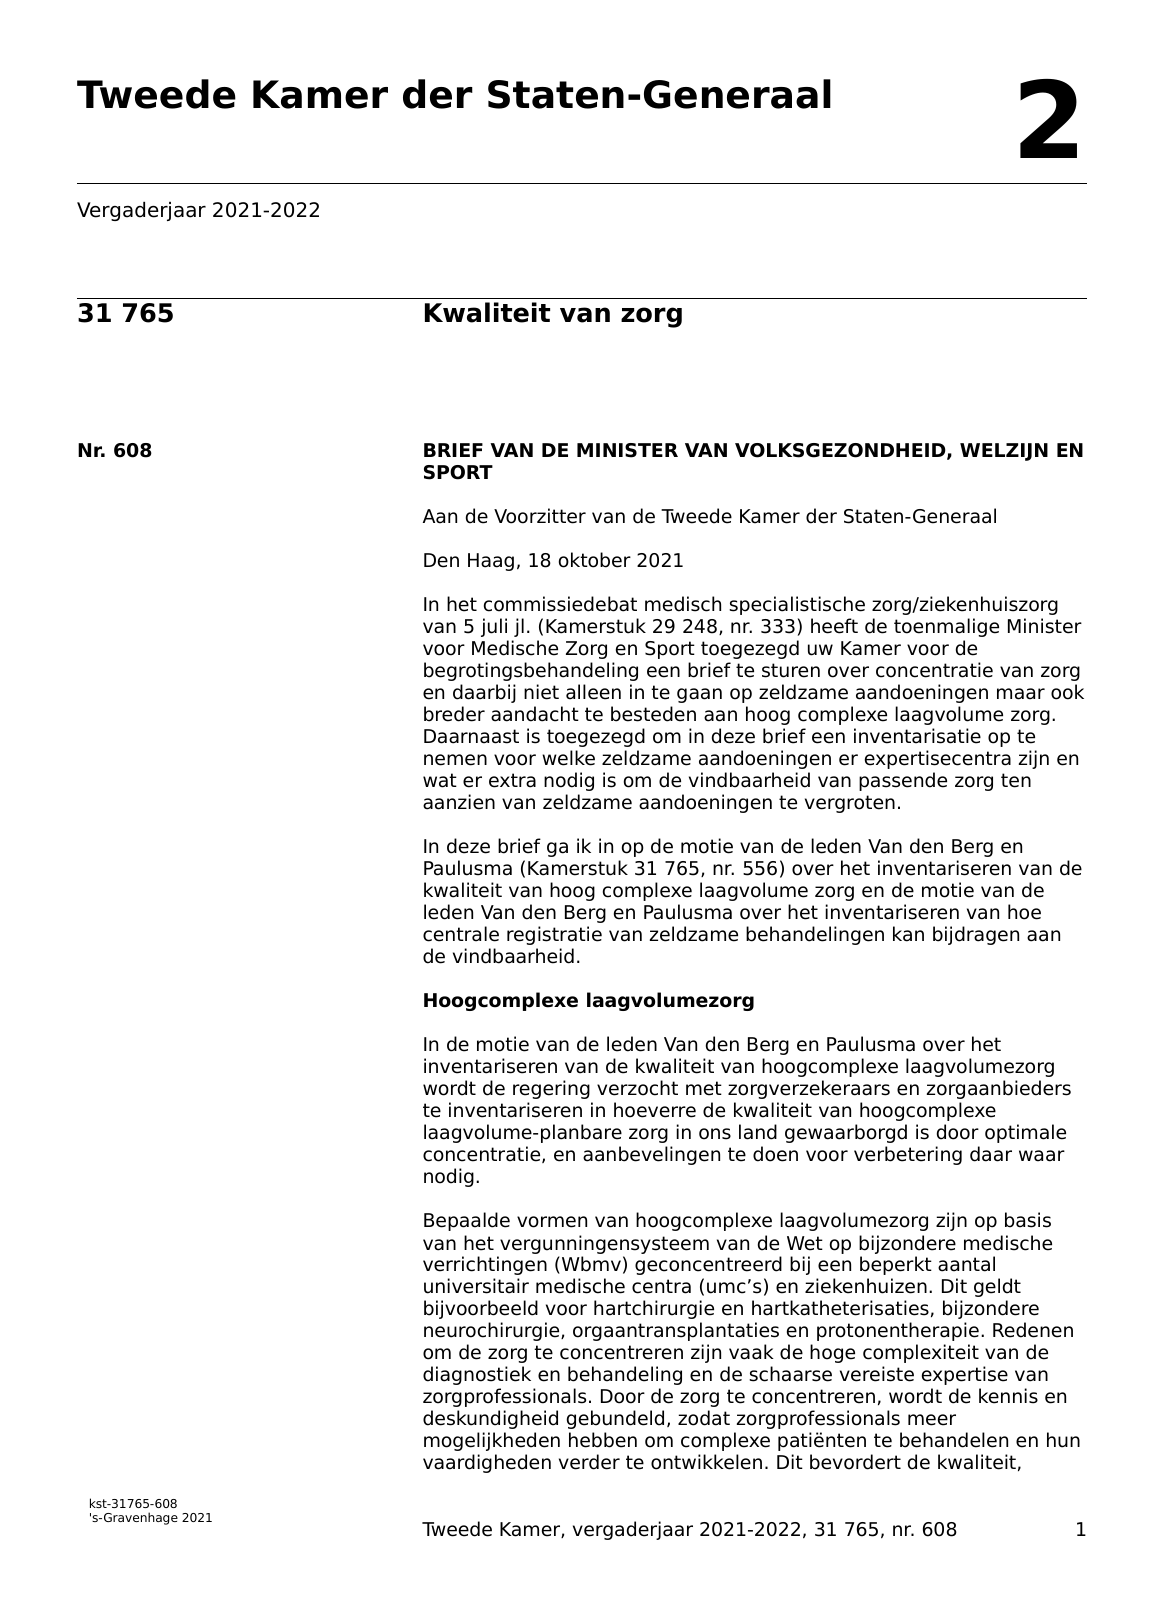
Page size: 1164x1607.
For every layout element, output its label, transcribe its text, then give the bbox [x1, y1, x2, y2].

table_header Tweede Kamer der Staten-Generaal [77, 59, 886, 183]
text Aan de Voorzitter van de Tweede Kamer der Staten-Generaal [422, 506, 1087, 528]
table_header 2 [886, 59, 1087, 183]
text In het commissiedebat medisch specialistische zorg/ziekenhuiszorg van 5 juli jl. (Kamerstuk 29 248, nr. 333) heeft de toenmalige Minister voor Medische Zorg en Sport toegezegd uw Kamer voor de begrotingsbehandeling een brief te sturen over concentratie van zorg en daarbij niet alleen in te gaan op zeldzame aandoeningen maar ook breder aandacht te besteden aan hoog complexe laagvolume zorg. Daarnaast is toegezegd om in deze brief een inventarisatie op te nemen voor welke zeldzame aandoeningen er expertisecentra zijn en wat er extra nodig is om de vindbaarheid van passende zorg ten aanzien van zeldzame aandoeningen te vergroten. [422, 594, 1087, 814]
text 's-Gravenhage 2021 [88, 1511, 323, 1525]
subtitle Hoogcomplexe laagvolumezorg [422, 990, 1087, 1012]
text Den Haag, 18 oktober 2021 [422, 550, 1087, 572]
subtitle Nr. 608 BRIEF VAN DE MINISTER VAN VOLKSGEZONDHEID, WELZIJN EN SPORT [77, 440, 1087, 484]
text Bepaalde vormen van hoogcomplexe laagvolumezorg zijn op basis van het vergunningensysteem van de Wet op bijzondere medische verrichtingen (Wbmv) geconcentreerd bij een beperkt aantal universitair medische centra (umc’s) en ziekenhuizen. Dit geldt bijvoorbeeld voor hartchirurgie en hartkatheterisaties, bijzondere neurochirurgie, orgaantransplantaties en protonentherapie. Redenen om de zorg te concentreren zijn vaak de hoge complexiteit van de diagnostiek en behandeling en de schaarse vereiste expertise van zorgprofessionals. Door de zorg te concentreren, wordt de kennis en deskundigheid gebundeld, zodat zorgprofessionals meer mogelijkheden hebben om complexe patiënten te behandelen en hun vaardigheden verder te ontwikkelen. Dit bevordert de kwaliteit, [422, 1210, 1087, 1474]
text In deze brief ga ik in op de motie van de leden Van den Berg en Paulusma (Kamerstuk 31 765, nr. 556) over het inventariseren van de kwaliteit van hoog complexe laagvolume zorg en de motie van de leden Van den Berg en Paulusma over het inventariseren van hoe centrale registratie van zeldzame behandelingen kan bijdragen aan de vindbaarheid. [422, 836, 1087, 968]
text kst-31765-608 [88, 1497, 323, 1511]
table_cell Vergaderjaar 2021-2022 [77, 184, 1087, 298]
subtitle 31 765 Kwaliteit van zorg [77, 299, 1087, 329]
text In de motie van de leden Van den Berg en Paulusma over het inventariseren van de kwaliteit van hoogcomplexe laagvolumezorg wordt de regering verzocht met zorgverzekeraars en zorgaanbieders te inventariseren in hoeverre de kwaliteit van hoogcomplexe laagvolume-planbare zorg in ons land gewaarborgd is door optimale concentratie, en aanbevelingen te doen voor verbetering daar waar nodig. [422, 1034, 1087, 1188]
